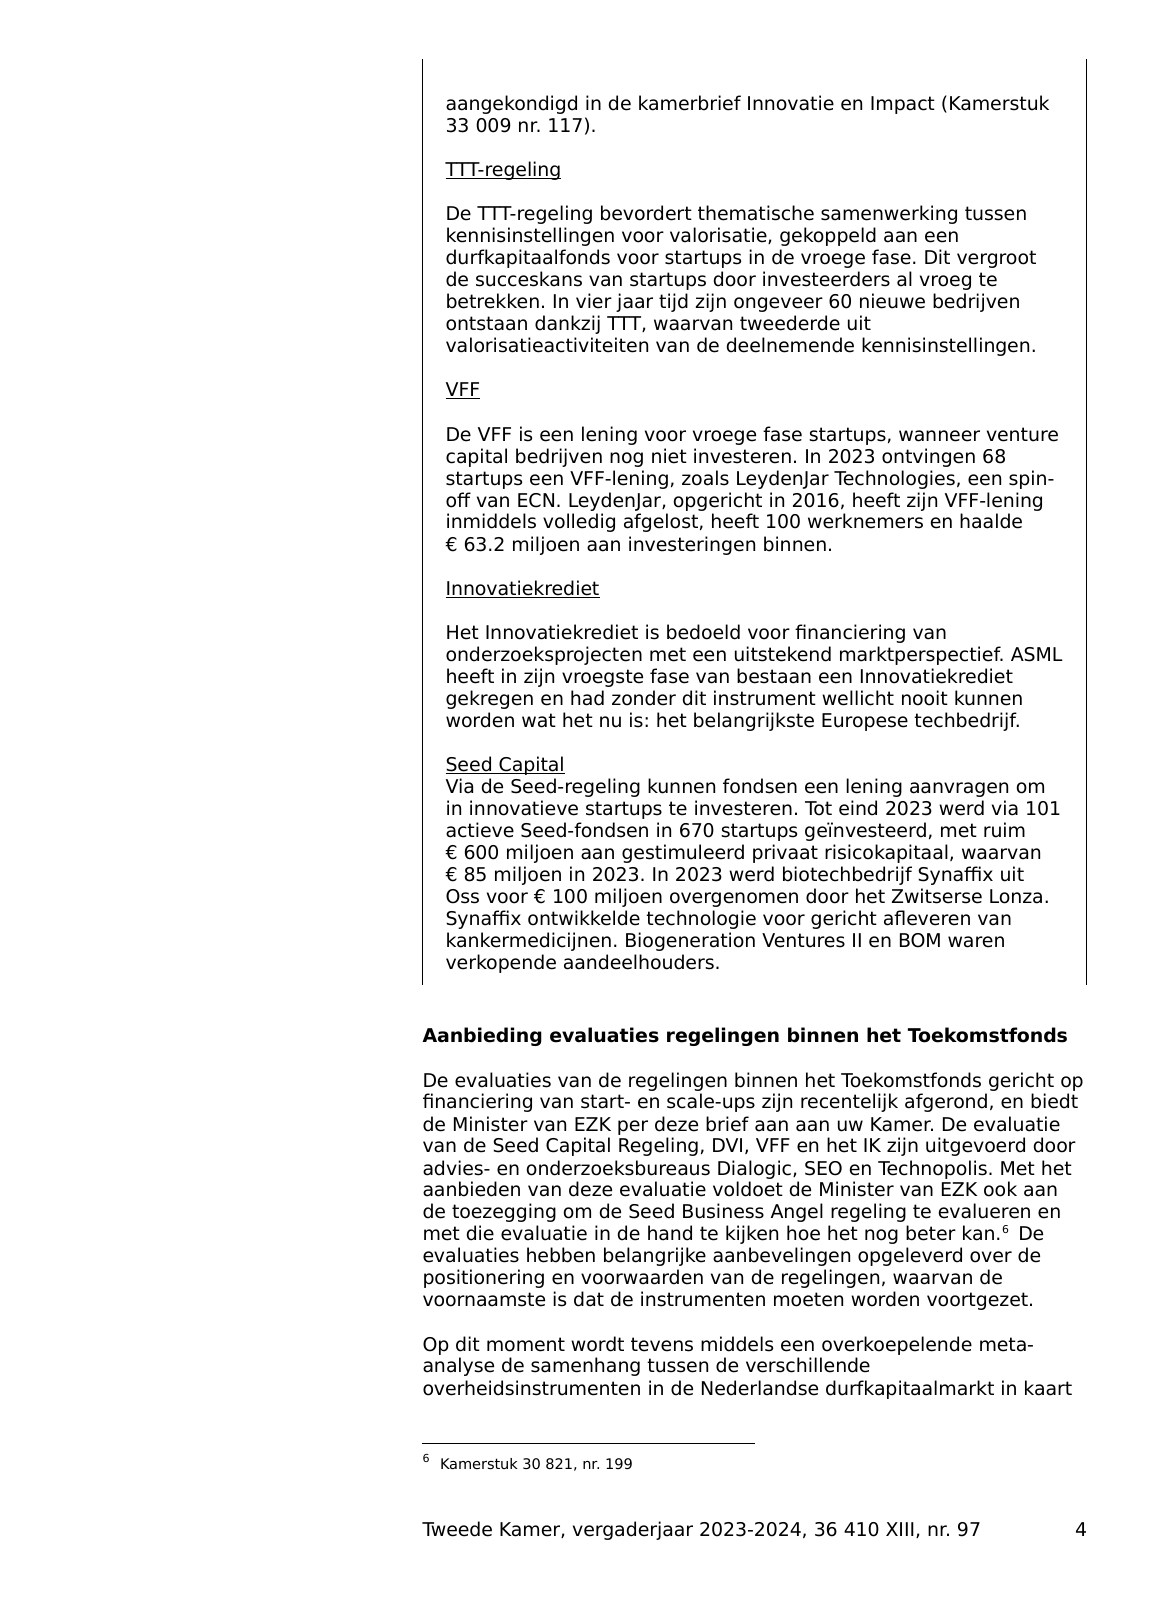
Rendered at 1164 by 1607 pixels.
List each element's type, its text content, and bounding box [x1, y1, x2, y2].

subtitle Aanbieding evaluaties regelingen binnen het Toekomstfonds [422, 1025, 1087, 1047]
text Kamerstuk 30 821, nr. 199 [422, 1452, 1087, 1474]
table_header aangekondigd in de kamerbrief Innovatie en Impact (Kamerstuk 33 009 nr. 117). TTT-regeling De TTT-regeling bevordert thematische samenwerking tussen kennisinstellingen voor valorisatie, gekoppeld aan een durfkapitaalfonds voor startups in de vroege fase. Dit vergroot de succeskans van startups door investeerders al vroeg te betrekken. In vier jaar tijd zijn ongeveer 60 nieuwe bedrijven ontstaan dankzij TTT, waarvan tweederde uit valorisatieactiviteiten van de deelnemende kennisinstellingen. VFF De VFF is een lening voor vroege fase startups, wanneer venture capital bedrijven nog niet investeren. In 2023 ontvingen 68 startups een VFF-lening, zoals LeydenJar Technologies, een spin-off van ECN. LeydenJar, opgericht in 2016, heeft zijn VFF-lening inmiddels volledig afgelost, heeft 100 werknemers en haalde € 63.2 miljoen aan investeringen binnen. Innovatiekrediet Het Innovatiekrediet is bedoeld voor financiering van onderzoeksprojecten met een uitstekend marktperspectief. ASML heeft in zijn vroegste fase van bestaan een Innovatiekrediet gekregen en had zonder dit instrument wellicht nooit kunnen worden wat het nu is: het belangrijkste Europese techbedrijf. Seed Capital Via de Seed-regeling kunnen fondsen een lening aanvragen om in innovatieve startups te investeren. Tot eind 2023 werd via 101 actieve Seed-fondsen in 670 startups geïnvesteerd, met ruim € 600 miljoen aan gestimuleerd privaat risicokapitaal, waarvan € 85 miljoen in 2023. In 2023 werd biotechbedrijf Synaffix uit Oss voor € 100 miljoen overgenomen door het Zwitserse Lonza. Synaffix ontwikkelde technologie voor gericht afleveren van kankermedicijnen. Biogeneration Ventures II en BOM waren verkopende aandeelhouders. [423, 59, 1086, 985]
text Op dit moment wordt tevens middels een overkoepelende meta-analyse de samenhang tussen de verschillende overheidsinstrumenten in de Nederlandse durfkapitaalmarkt in kaart [422, 1333, 1087, 1399]
text De evaluaties van de regelingen binnen het Toekomstfonds gericht op financiering van start- en scale-ups zijn recentelijk afgerond, en biedt de Minister van EZK per deze brief aan aan uw Kamer. De evaluatie van de Seed Capital Regeling, DVI, VFF en het IK zijn uitgevoerd door advies- en onderzoeksbureaus Dialogic, SEO en Technopolis. Met het aanbieden van deze evaluatie voldoet de Minister van EZK ook aan de toezegging om de Seed Business Angel regeling te evalueren en met die evaluatie in de hand te kijken hoe het nog beter kan. De evaluaties hebben belangrijke aanbevelingen opgeleverd over de positionering en voorwaarden van de regelingen, waarvan de voornaamste is dat de instrumenten moeten worden voortgezet. [422, 1069, 1087, 1311]
